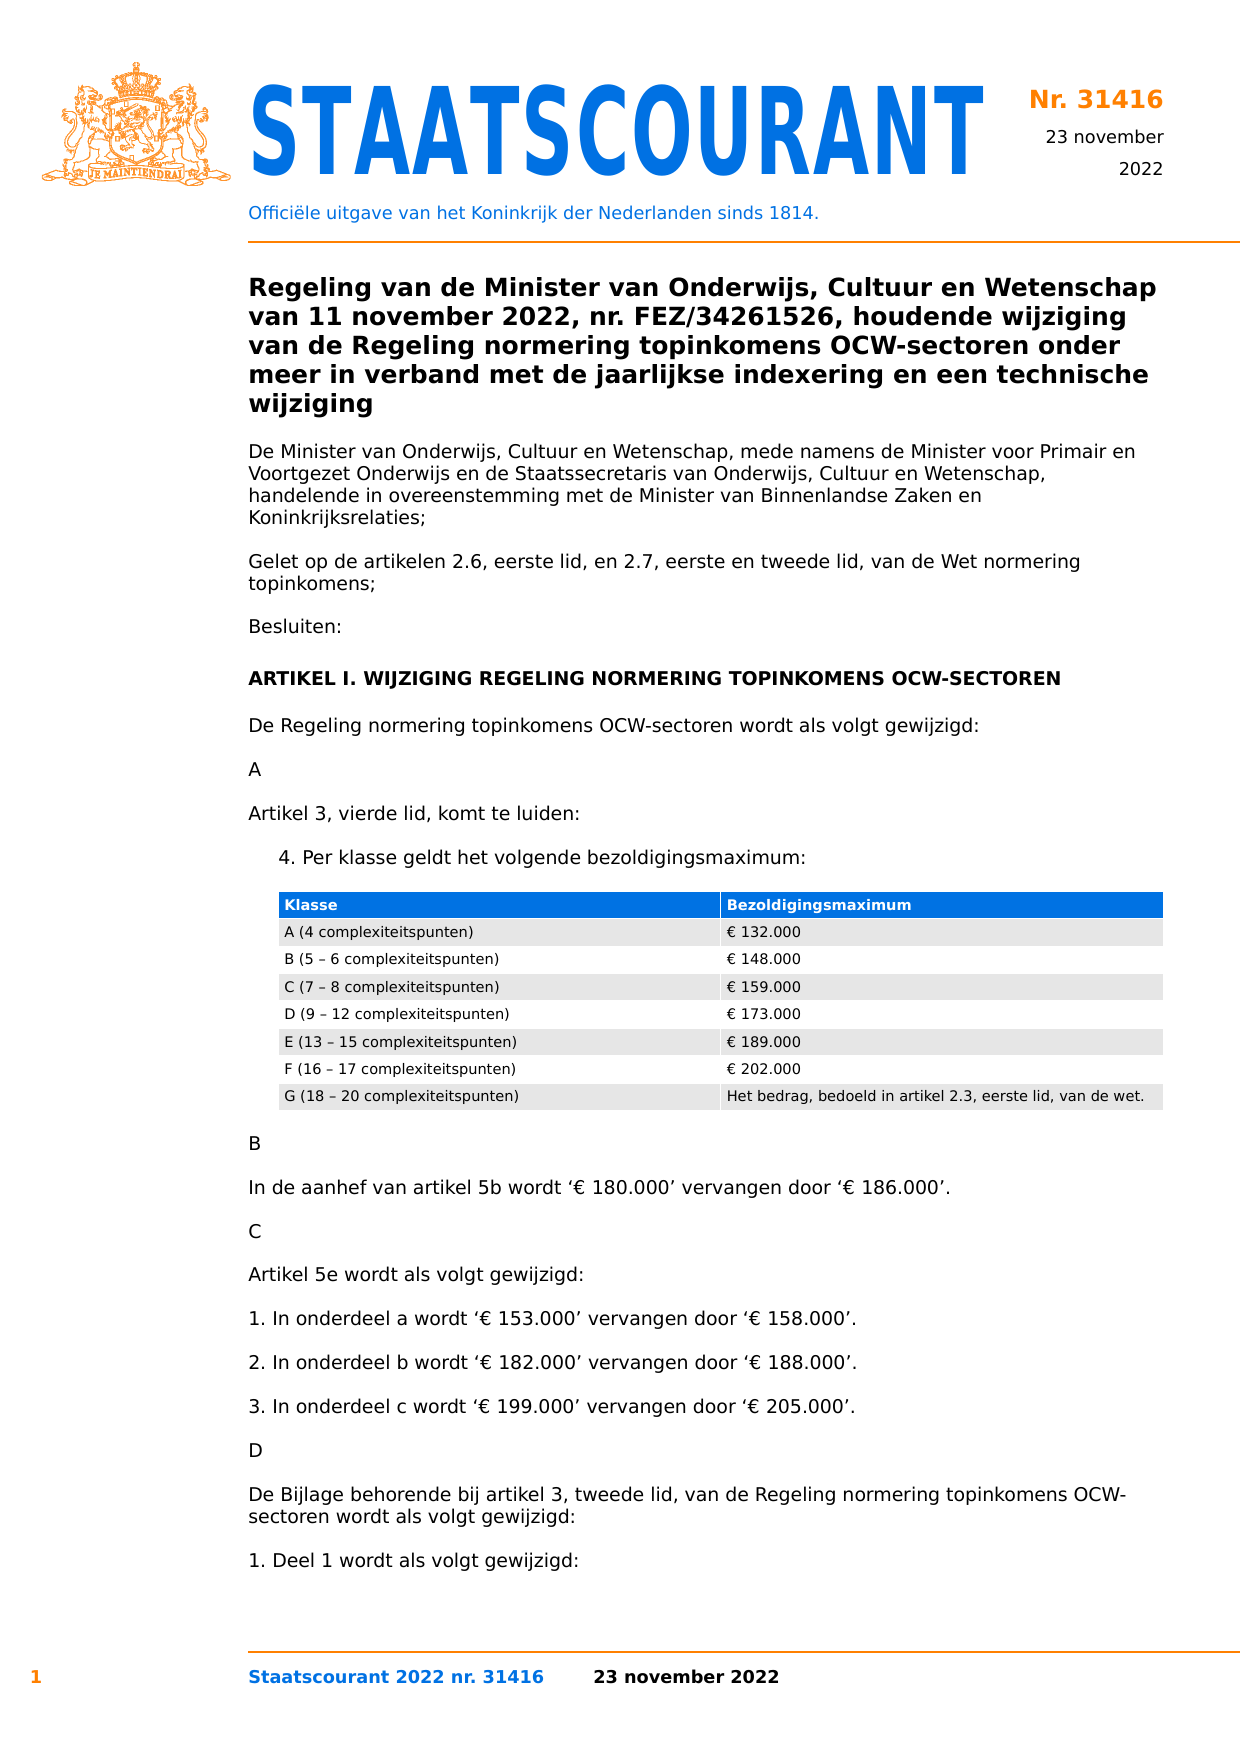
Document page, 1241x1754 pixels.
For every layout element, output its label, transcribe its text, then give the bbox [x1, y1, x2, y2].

table_cell F (16 – 17 complexiteitspunten) [279, 1056, 720, 1082]
text Artikel 5e wordt als volgt gewijzigd: [248, 1264, 1163, 1286]
subtitle Regeling van de Minister van Onderwijs, Cultuur en Wetenschap van 11 november 2022, nr. FEZ/34261526, houdende wijziging van de Regeling normering topinkomens OCW-sectoren onder meer in verband met de jaarlijkse indexering en een technische wijziging [248, 273, 1163, 419]
text 4. Per klasse geldt het volgende bezoldigingsmaximum: [278, 847, 1163, 869]
text In de aanhef van artikel 5b wordt ‘€ 180.000’ vervangen door ‘€ 186.000’. [248, 1177, 1163, 1199]
text D [248, 1440, 1163, 1462]
table_cell C (7 – 8 complexiteitspunten) [279, 974, 720, 1000]
text 3. In onderdeel c wordt ‘€ 199.000’ vervangen door ‘€ 205.000’. [248, 1396, 1163, 1418]
table_cell Het bedrag, bedoeld in artikel 2.3, eerste lid, van de wet. [721, 1084, 1163, 1110]
table_cell D (9 – 12 complexiteitspunten) [279, 1001, 720, 1028]
text De Bijlage behorende bij artikel 3, tweede lid, van de Regeling normering topinkomens OCW-sectoren wordt als volgt gewijzigd: [248, 1484, 1163, 1528]
text 2. In onderdeel b wordt ‘€ 182.000’ vervangen door ‘€ 188.000’. [248, 1352, 1163, 1374]
table_cell B (5 – 6 complexiteitspunten) [279, 947, 720, 973]
table_cell G (18 – 20 complexiteitspunten) [279, 1084, 720, 1110]
table_cell A (4 complexiteitspunten) [279, 919, 720, 946]
text Gelet op de artikelen 2.6, eerste lid, en 2.7, eerste en tweede lid, van de Wet normering topinkomens; [248, 551, 1163, 594]
picture [41, 62, 231, 186]
table_cell 2022 [998, 153, 1240, 203]
table_cell E (13 – 15 complexiteitspunten) [279, 1029, 720, 1055]
text Besluiten: [248, 616, 1163, 638]
table_header [25, 62, 248, 241]
table_header Nr. 31416 [998, 62, 1240, 121]
table_cell € 148.000 [721, 947, 1163, 973]
table_cell € 202.000 [721, 1056, 1163, 1082]
table_cell € 173.000 [721, 1001, 1163, 1028]
table_cell € 159.000 [721, 974, 1163, 1000]
text A [248, 759, 1163, 781]
table_header STAATSCOURANT [248, 62, 998, 203]
table_cell € 132.000 [721, 919, 1163, 946]
text 1. Deel 1 wordt als volgt gewijzigd: [248, 1549, 1163, 1571]
table_cell Officiële uitgave van het Koninkrijk der Nederlanden sinds 1814. [248, 203, 1240, 241]
table_header Klasse [279, 892, 720, 918]
text C [248, 1221, 1163, 1242]
text De Regeling normering topinkomens OCW-sectoren wordt als volgt gewijzigd: [248, 715, 1163, 737]
text B [248, 1133, 1163, 1155]
table_cell 23 november [998, 121, 1240, 153]
text 1. In onderdeel a wordt ‘€ 153.000’ vervangen door ‘€ 158.000’. [248, 1308, 1163, 1330]
subtitle ARTIKEL I. WIJZIGING REGELING NORMERING TOPINKOMENS OCW-SECTOREN [248, 668, 1163, 690]
text Artikel 3, vierde lid, komt te luiden: [248, 803, 1163, 825]
table_cell € 189.000 [721, 1029, 1163, 1055]
text De Minister van Onderwijs, Cultuur en Wetenschap, mede namens de Minister voor Primair en Voortgezet Onderwijs en de Staatssecretaris van Onderwijs, Cultuur en Wetenschap, handelende in overeenstemming met de Minister van Binnenlandse Zaken en Koninkrijksrelaties; [248, 441, 1163, 529]
table_header Bezoldigingsmaximum [721, 892, 1163, 918]
